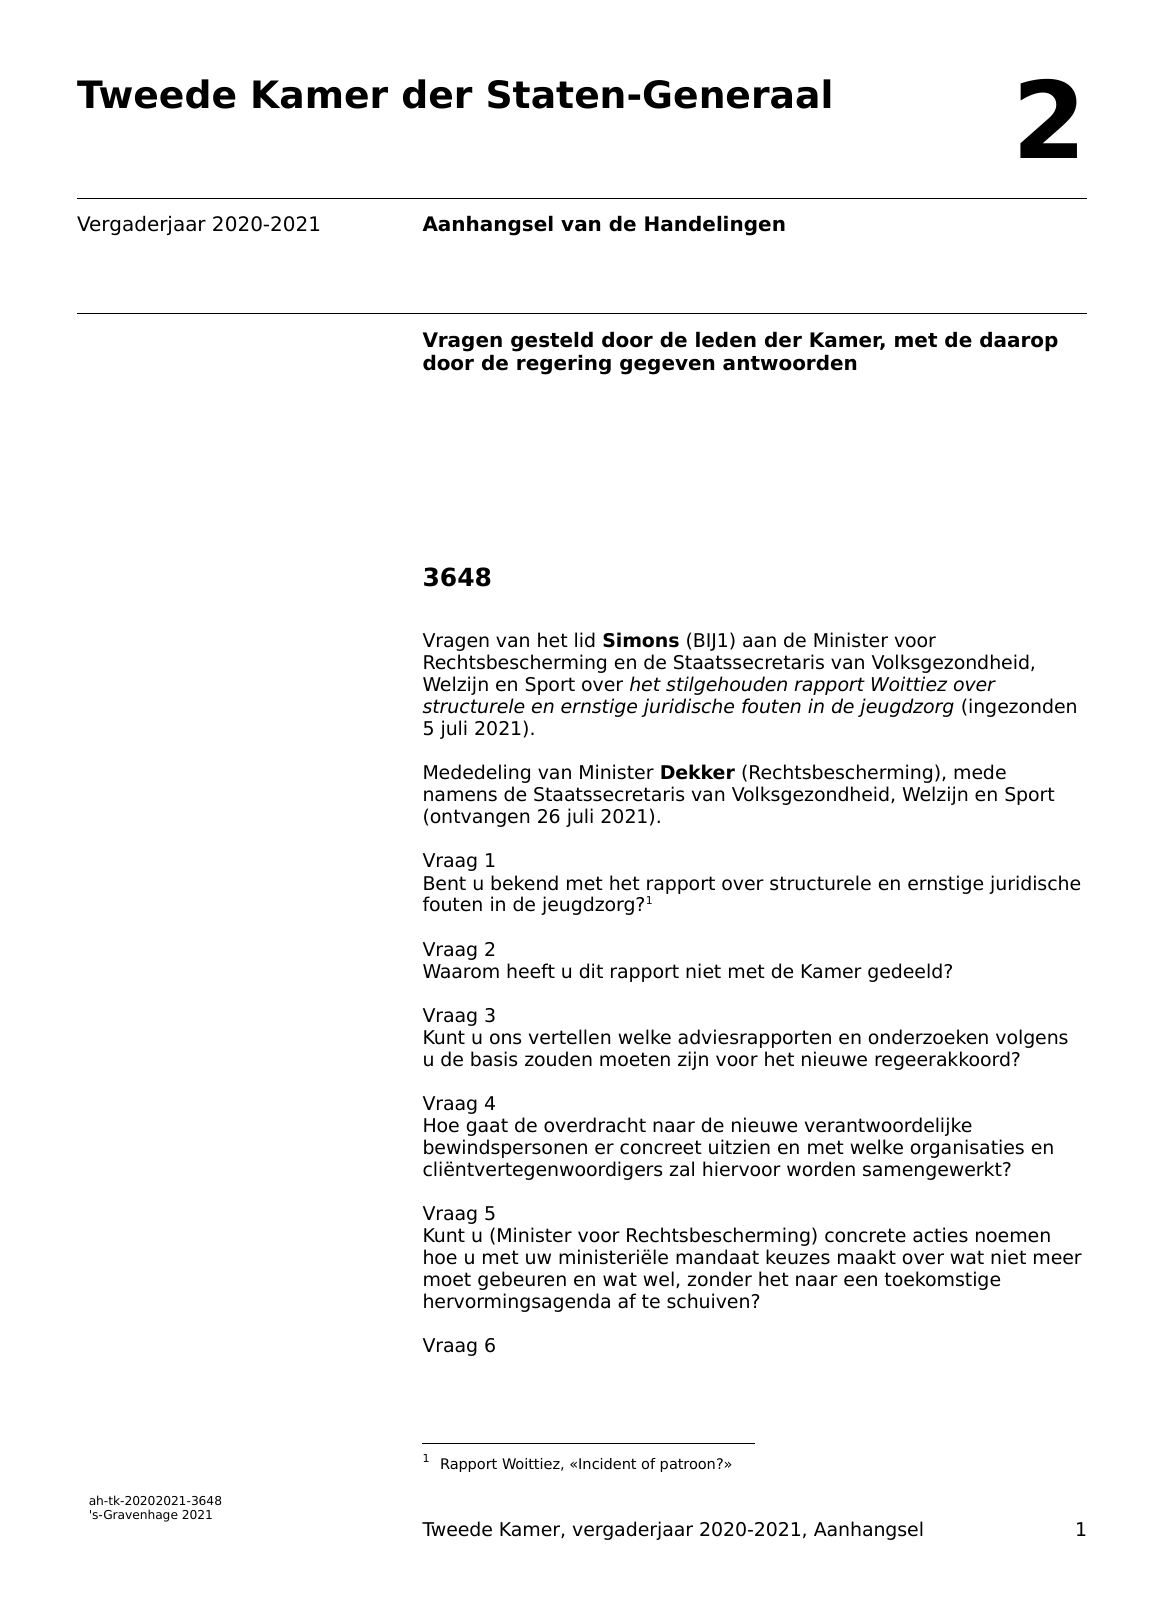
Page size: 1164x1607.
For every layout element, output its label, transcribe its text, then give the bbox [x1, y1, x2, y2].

text 's-Gravenhage 2021 [88, 1508, 323, 1522]
text Bent u bekend met het rapport over structurele en ernstige juridische fouten in de jeugdzorg? [422, 872, 1087, 916]
text Kunt u ons vertellen welke adviesrapporten en onderzoeken volgens u de basis zouden moeten zijn voor het nieuwe regeerakkoord? [422, 1027, 1087, 1071]
text Vraag 2 [422, 938, 1087, 961]
text Vraag 4 [422, 1093, 1087, 1115]
text Vraag 3 [422, 1005, 1087, 1027]
table_cell Vergaderjaar 2020-2021 [77, 199, 422, 313]
table_cell [77, 314, 422, 375]
text Vraag 5 [422, 1203, 1087, 1225]
table_cell Vragen gesteld door de leden der Kamer, met de daarop door de regering gegeven antwoorden [422, 314, 1087, 375]
text Vragen van het lid Simons (BIJ1) aan de Minister voor Rechtsbescherming en de Staatssecretaris van Volksgezondheid, Welzijn en Sport over het stilgehouden rapport Woittiez over structurele en ernstige juridische fouten in de jeugdzorg (ingezonden 5 juli 2021). [422, 630, 1087, 740]
text Kunt u (Minister voor Rechtsbescherming) concrete acties noemen hoe u met uw ministeriële mandaat keuzes maakt over wat niet meer moet gebeuren en wat wel, zonder het naar een toekomstige hervormingsagenda af te schuiven? [422, 1225, 1087, 1313]
text Hoe gaat de overdracht naar de nieuwe verantwoordelijke bewindspersonen er concreet uitzien en met welke organisaties en cliëntvertegenwoordigers zal hiervoor worden samengewerkt? [422, 1115, 1087, 1181]
table_header Tweede Kamer der Staten-Generaal [77, 59, 886, 198]
text Mededeling van Minister Dekker (Rechtsbescherming), mede namens de Staatssecretaris van Volksgezondheid, Welzijn en Sport (ontvangen 26 juli 2021). [422, 762, 1087, 828]
text Waarom heeft u dit rapport niet met de Kamer gedeeld? [422, 961, 1087, 982]
text Vraag 6 [422, 1335, 1087, 1357]
text Vraag 1 [422, 850, 1087, 872]
text ah-tk-20202021-3648 [88, 1494, 323, 1508]
table_header 2 [886, 59, 1087, 198]
table_cell Aanhangsel van de Handelingen [422, 199, 1087, 313]
text 3648 [422, 563, 1087, 592]
text Rapport Woittiez, «Incident of patroon?» [422, 1452, 1087, 1474]
